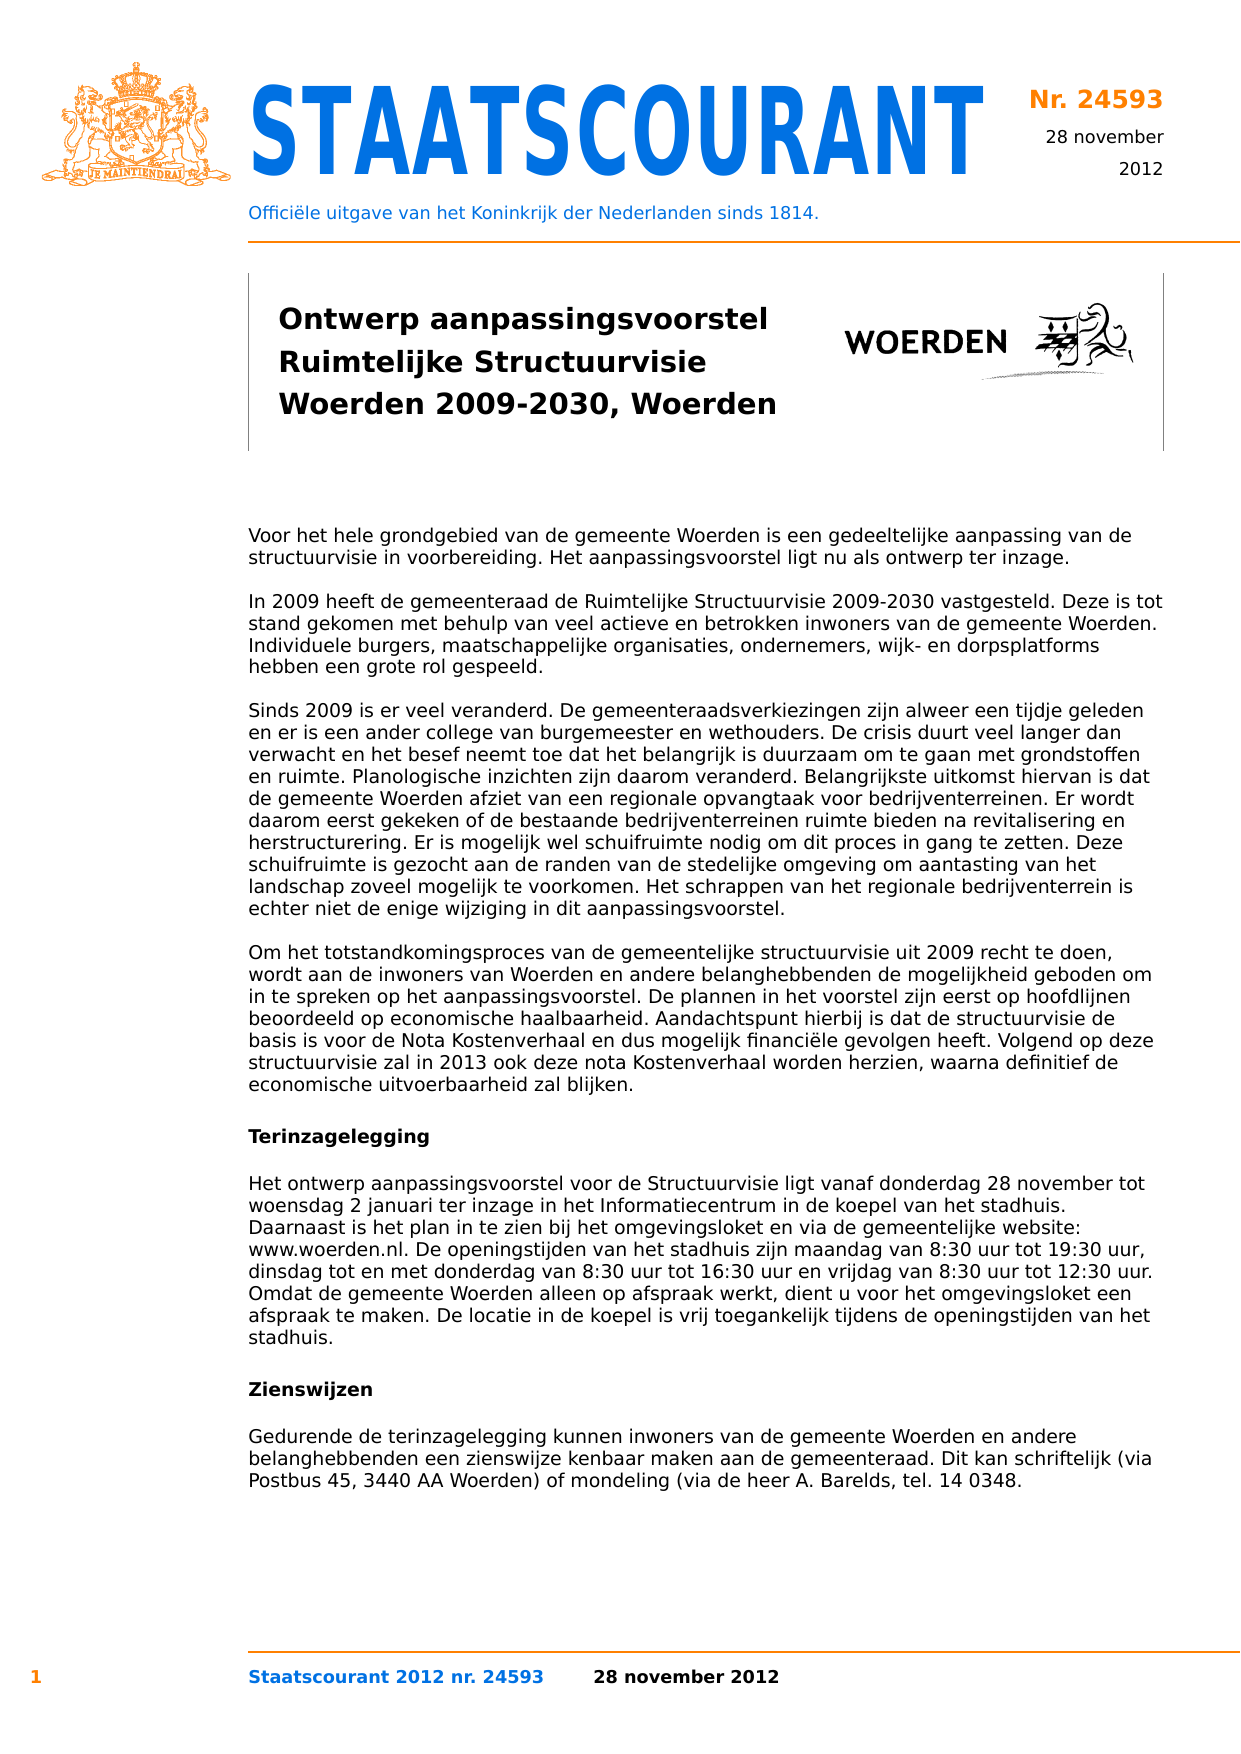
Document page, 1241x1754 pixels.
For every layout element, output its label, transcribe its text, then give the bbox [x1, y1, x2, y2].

text In 2009 heeft de gemeenteraad de Ruimtelijke Structuurvisie 2009-2030 vastgesteld. Deze is tot stand gekomen met behulp van veel actieve en betrokken inwoners van de gemeente Woerden. Individuele burgers, maatschappelijke organisaties, ondernemers, wijk- en dorpsplatforms hebben een grote rol gespeeld. [248, 591, 1163, 678]
subtitle Zienswijzen [248, 1379, 1163, 1401]
text Gedurende de terinzagelegging kunnen inwoners van de gemeente Woerden en andere belanghebbenden een zienswijze kenbaar maken aan de gemeenteraad. Dit kan schriftelijk (via Postbus 45, 3440 AA Woerden) of mondeling (via de heer A. Barelds, tel. 14 0348. [248, 1426, 1163, 1492]
table_cell 2012 [998, 153, 1240, 203]
table_header [25, 62, 248, 241]
table_header STAATSCOURANT [248, 62, 998, 203]
picture [844, 302, 1134, 380]
text Om het totstandkomingsproces van de gemeentelijke structuurvisie uit 2009 recht te doen, wordt aan de inwoners van Woerden en andere belanghebbenden de mogelijkheid geboden om in te spreken op het aanpassingsvoorstel. De plannen in het voorstel zijn eerst op hoofdlijnen beoordeeld op economische haalbaarheid. Aandachtspunt hierbij is dat de structuurvisie de basis is voor de Nota Kostenverhaal en dus mogelijk financiële gevolgen heeft. Volgend op deze structuurvisie zal in 2013 ook deze nota Kostenverhaal worden herzien, waarna definitief de economische uitvoerbaarheid zal blijken. [248, 942, 1163, 1096]
subtitle Ontwerp aanpassingsvoorstel Ruimtelijke Structuurvisie Woerden 2009-2030, Woerden [249, 273, 1163, 451]
table_cell Officiële uitgave van het Koninkrijk der Nederlanden sinds 1814. [248, 203, 1240, 241]
subtitle Terinzagelegging [248, 1126, 1163, 1148]
text Sinds 2009 is er veel veranderd. De gemeenteraadsverkiezingen zijn alweer een tijdje geleden en er is een ander college van burgemeester en wethouders. De crisis duurt veel langer dan verwacht en het besef neemt toe dat het belangrijk is duurzaam om te gaan met grondstoffen en ruimte. Planologische inzichten zijn daarom veranderd. Belangrijkste uitkomst hiervan is dat de gemeente Woerden afziet van een regionale opvangtaak voor bedrijventerreinen. Er wordt daarom eerst gekeken of de bestaande bedrijventerreinen ruimte bieden na revitalisering en herstructurering. Er is mogelijk wel schuifruimte nodig om dit proces in gang te zetten. Deze schuifruimte is gezocht aan de randen van de stedelijke omgeving om aantasting van het landschap zoveel mogelijk te voorkomen. Het schrappen van het regionale bedrijventerrein is echter niet de enige wijziging in dit aanpassingsvoorstel. [248, 700, 1163, 920]
picture [41, 62, 231, 186]
text Het ontwerp aanpassingsvoorstel voor de Structuurvisie ligt vanaf donderdag 28 november tot woensdag 2 januari ter inzage in het Informatiecentrum in de koepel van het stadhuis. Daarnaast is het plan in te zien bij het omgevingsloket en via de gemeentelijke website: www.woerden.nl. De openingstijden van het stadhuis zijn maandag van 8:30 uur tot 19:30 uur, dinsdag tot en met donderdag van 8:30 uur tot 16:30 uur en vrijdag van 8:30 uur tot 12:30 uur. Omdat de gemeente Woerden alleen op afspraak werkt, dient u voor het omgevingsloket een afspraak te maken. De locatie in de koepel is vrij toegankelijk tijdens de openingstijden van het stadhuis. [248, 1173, 1163, 1349]
table_cell 28 november [998, 121, 1240, 153]
table_header Nr. 24593 [998, 62, 1240, 121]
text Voor het hele grondgebied van de gemeente Woerden is een gedeeltelijke aanpassing van de structuurvisie in voorbereiding. Het aanpassingsvoorstel ligt nu als ontwerp ter inzage. [248, 525, 1163, 569]
